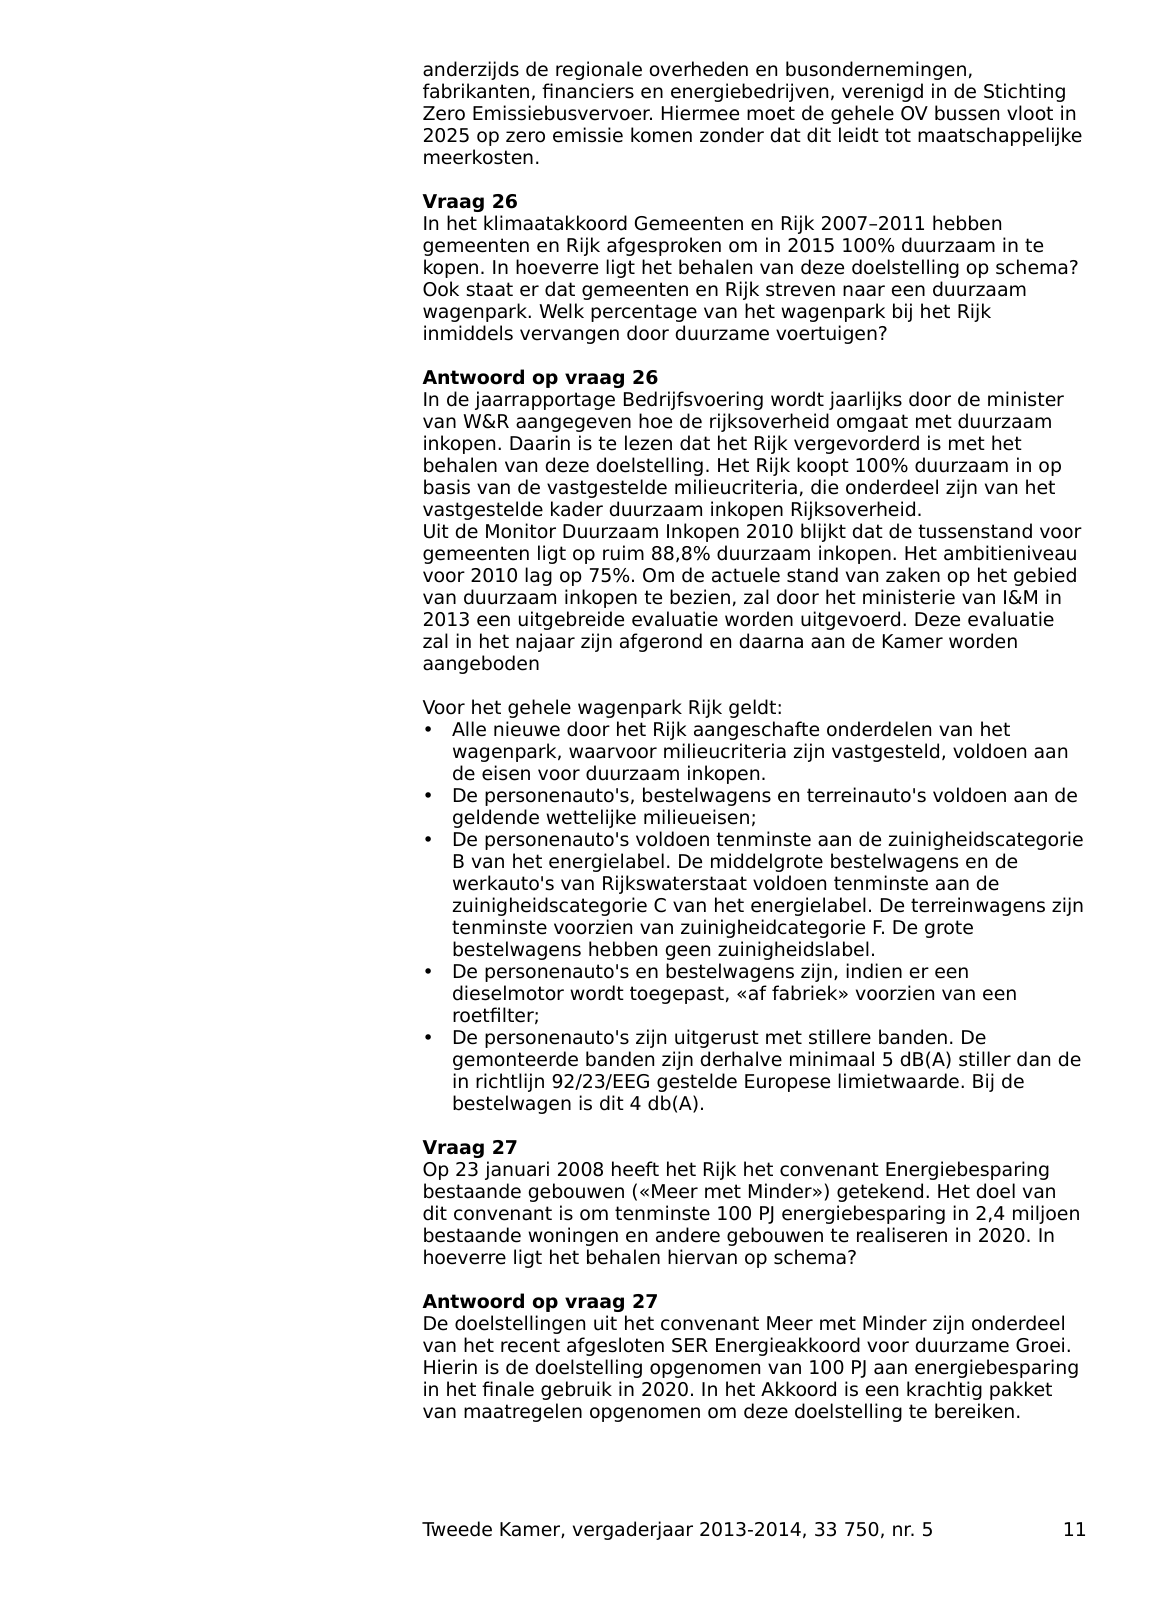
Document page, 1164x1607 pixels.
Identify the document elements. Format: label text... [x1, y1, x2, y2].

text • De personenauto's, bestelwagens en terreinauto's voldoen aan de geldende wettelijke milieueisen; [422, 785, 1087, 829]
text Voor het gehele wagenpark Rijk geldt: [422, 697, 1087, 719]
text • De personenauto's en bestelwagens zijn, indien er een dieselmotor wordt toegepast, «af fabriek» voorzien van een roetfilter; [422, 961, 1087, 1027]
text De doelstellingen uit het convenant Meer met Minder zijn onderdeel van het recent afgesloten SER Energieakkoord voor duurzame Groei. Hierin is de doelstelling opgenomen van 100 PJ aan energiebesparing in het finale gebruik in 2020. In het Akkoord is een krachtig pakket van maatregelen opgenomen om deze doelstelling te bereiken. [422, 1313, 1087, 1423]
text Vraag 26 [422, 191, 1087, 213]
text In de jaarrapportage Bedrijfsvoering wordt jaarlijks door de minister van W&R aangegeven hoe de rijksoverheid omgaat met duurzaam inkopen. Daarin is te lezen dat het Rijk vergevorderd is met het behalen van deze doelstelling. Het Rijk koopt 100% duurzaam in op basis van de vastgestelde milieucriteria, die onderdeel zijn van het vastgestelde kader duurzaam inkopen Rijksoverheid. [422, 389, 1087, 521]
text Vraag 27 [422, 1137, 1087, 1159]
text • Alle nieuwe door het Rijk aangeschafte onderdelen van het wagenpark, waarvoor milieucriteria zijn vastgesteld, voldoen aan de eisen voor duurzaam inkopen. [422, 719, 1087, 785]
text Op 23 januari 2008 heeft het Rijk het convenant Energiebesparing bestaande gebouwen («Meer met Minder») getekend. Het doel van dit convenant is om tenminste 100 PJ energiebesparing in 2,4 miljoen bestaande woningen en andere gebouwen te realiseren in 2020. In hoeverre ligt het behalen hiervan op schema? [422, 1159, 1087, 1269]
text In het klimaatakkoord Gemeenten en Rijk 2007–2011 hebben gemeenten en Rijk afgesproken om in 2015 100% duurzaam in te kopen. In hoeverre ligt het behalen van deze doelstelling op schema? Ook staat er dat gemeenten en Rijk streven naar een duurzaam wagenpark. Welk percentage van het wagenpark bij het Rijk inmiddels vervangen door duurzame voertuigen? [422, 213, 1087, 345]
text anderzijds de regionale overheden en busondernemingen, fabrikanten, financiers en energiebedrijven, verenigd in de Stichting Zero Emissiebusvervoer. Hiermee moet de gehele OV bussen vloot in 2025 op zero emissie komen zonder dat dit leidt tot maatschappelijke meerkosten. [422, 59, 1087, 169]
text Uit de Monitor Duurzaam Inkopen 2010 blijkt dat de tussenstand voor gemeenten ligt op ruim 88,8% duurzaam inkopen. Het ambitieniveau voor 2010 lag op 75%. Om de actuele stand van zaken op het gebied van duurzaam inkopen te bezien, zal door het ministerie van I&M in 2013 een uitgebreide evaluatie worden uitgevoerd. Deze evaluatie zal in het najaar zijn afgerond en daarna aan de Kamer worden aangeboden [422, 521, 1087, 675]
text • De personenauto's voldoen tenminste aan de zuinigheidscategorie B van het energielabel. De middelgrote bestelwagens en de werkauto's van Rijkswaterstaat voldoen tenminste aan de zuinigheidscategorie C van het energielabel. De terreinwagens zijn tenminste voorzien van zuinigheidcategorie F. De grote bestelwagens hebben geen zuinigheidslabel. [422, 829, 1087, 961]
text Antwoord op vraag 26 [422, 367, 1087, 389]
text Antwoord op vraag 27 [422, 1291, 1087, 1313]
text • De personenauto's zijn uitgerust met stillere banden. De gemonteerde banden zijn derhalve minimaal 5 dB(A) stiller dan de in richtlijn 92/23/EEG gestelde Europese limietwaarde. Bij de bestelwagen is dit 4 db(A). [422, 1027, 1087, 1115]
